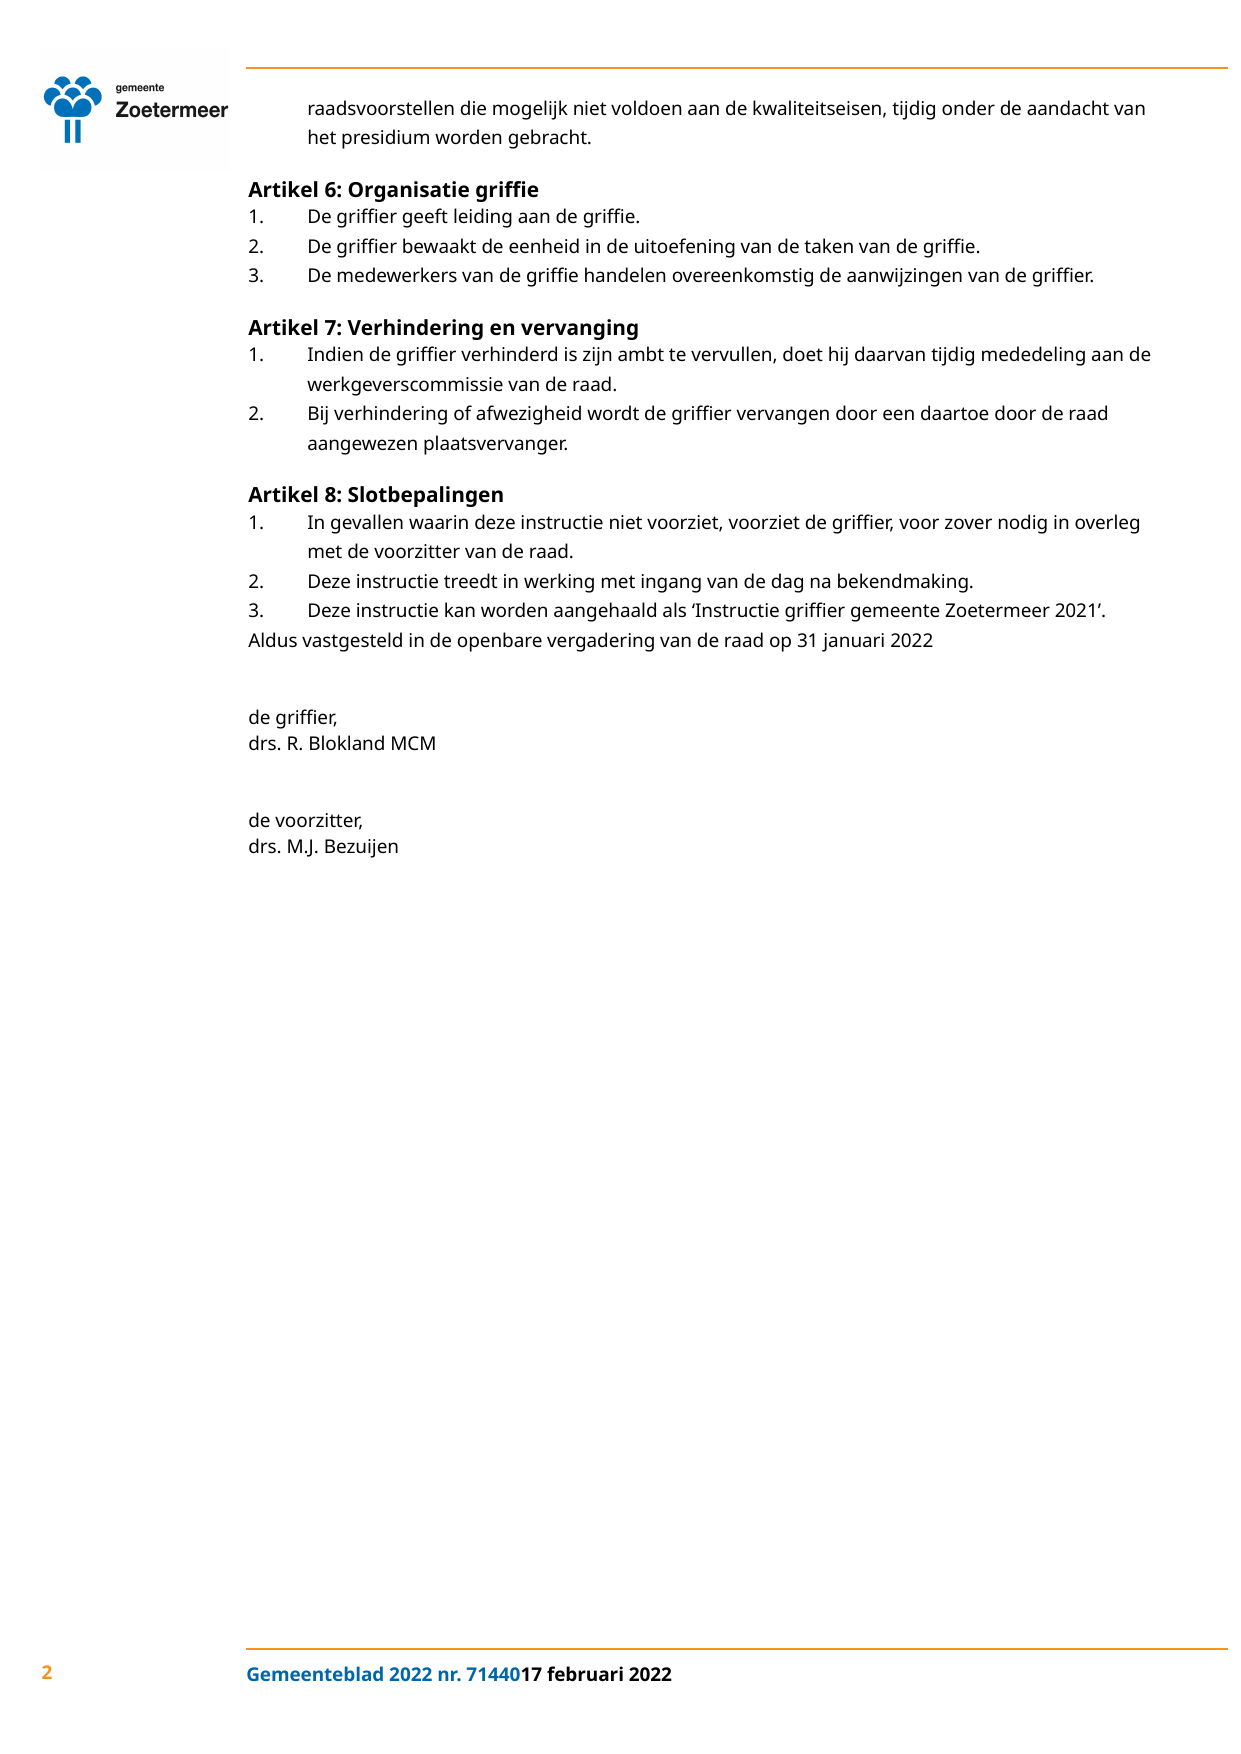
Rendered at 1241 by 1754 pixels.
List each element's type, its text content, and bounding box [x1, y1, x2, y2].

list In gevallen waarin deze instructie niet voorziet, voorziet de griffier, voor zover nodig in overleg met de voorzitter van de raad. [248, 509, 1152, 564]
text drs. M.J. Bezuijen [248, 833, 1152, 859]
text Artikel 8: Slotbepalingen [248, 480, 1152, 509]
text Artikel 7: Verhindering en vervanging [248, 313, 1152, 341]
text Artikel 6: Organisatie griffie [248, 175, 1152, 203]
list De griffier bewaakt de eenheid in de uitoefening van de taken van de griffie. [248, 233, 1152, 258]
list De griffier geeft leiding aan de griffie. [248, 203, 1152, 229]
list Indien de griffier verhinderd is zijn ambt te vervullen, doet hij daarvan tijdig mededeling aan de werkgeverscommissie van de raad. [248, 341, 1152, 397]
list Bij verhindering of afwezigheid wordt de griffier vervangen door een daartoe door de raad aangewezen plaatsvervanger. [248, 400, 1152, 456]
picture [41, 47, 231, 172]
list Deze instructie treedt in werking met ingang van de dag na bekendmaking. [248, 568, 1152, 594]
text de voorzitter, [248, 807, 1152, 833]
list Deze instructie kan worden aangehaald als ‘Instructie griffier gemeente Zoetermeer 2021’. [248, 598, 1152, 623]
list De medewerkers van de griffie handelen overeenkomstig de aanwijzingen van de griffier. [248, 262, 1152, 288]
text drs. R. Blokland MCM [248, 730, 1152, 756]
list raadsvoorstellen die mogelijk niet voldoen aan de kwaliteitseisen, tijdig onder de aandacht van het presidium worden gebracht. [248, 95, 1152, 150]
text de griffier, [248, 704, 1152, 730]
text Aldus vastgesteld in de openbare vergadering van de raad op 31 januari 2022 [248, 627, 1152, 653]
